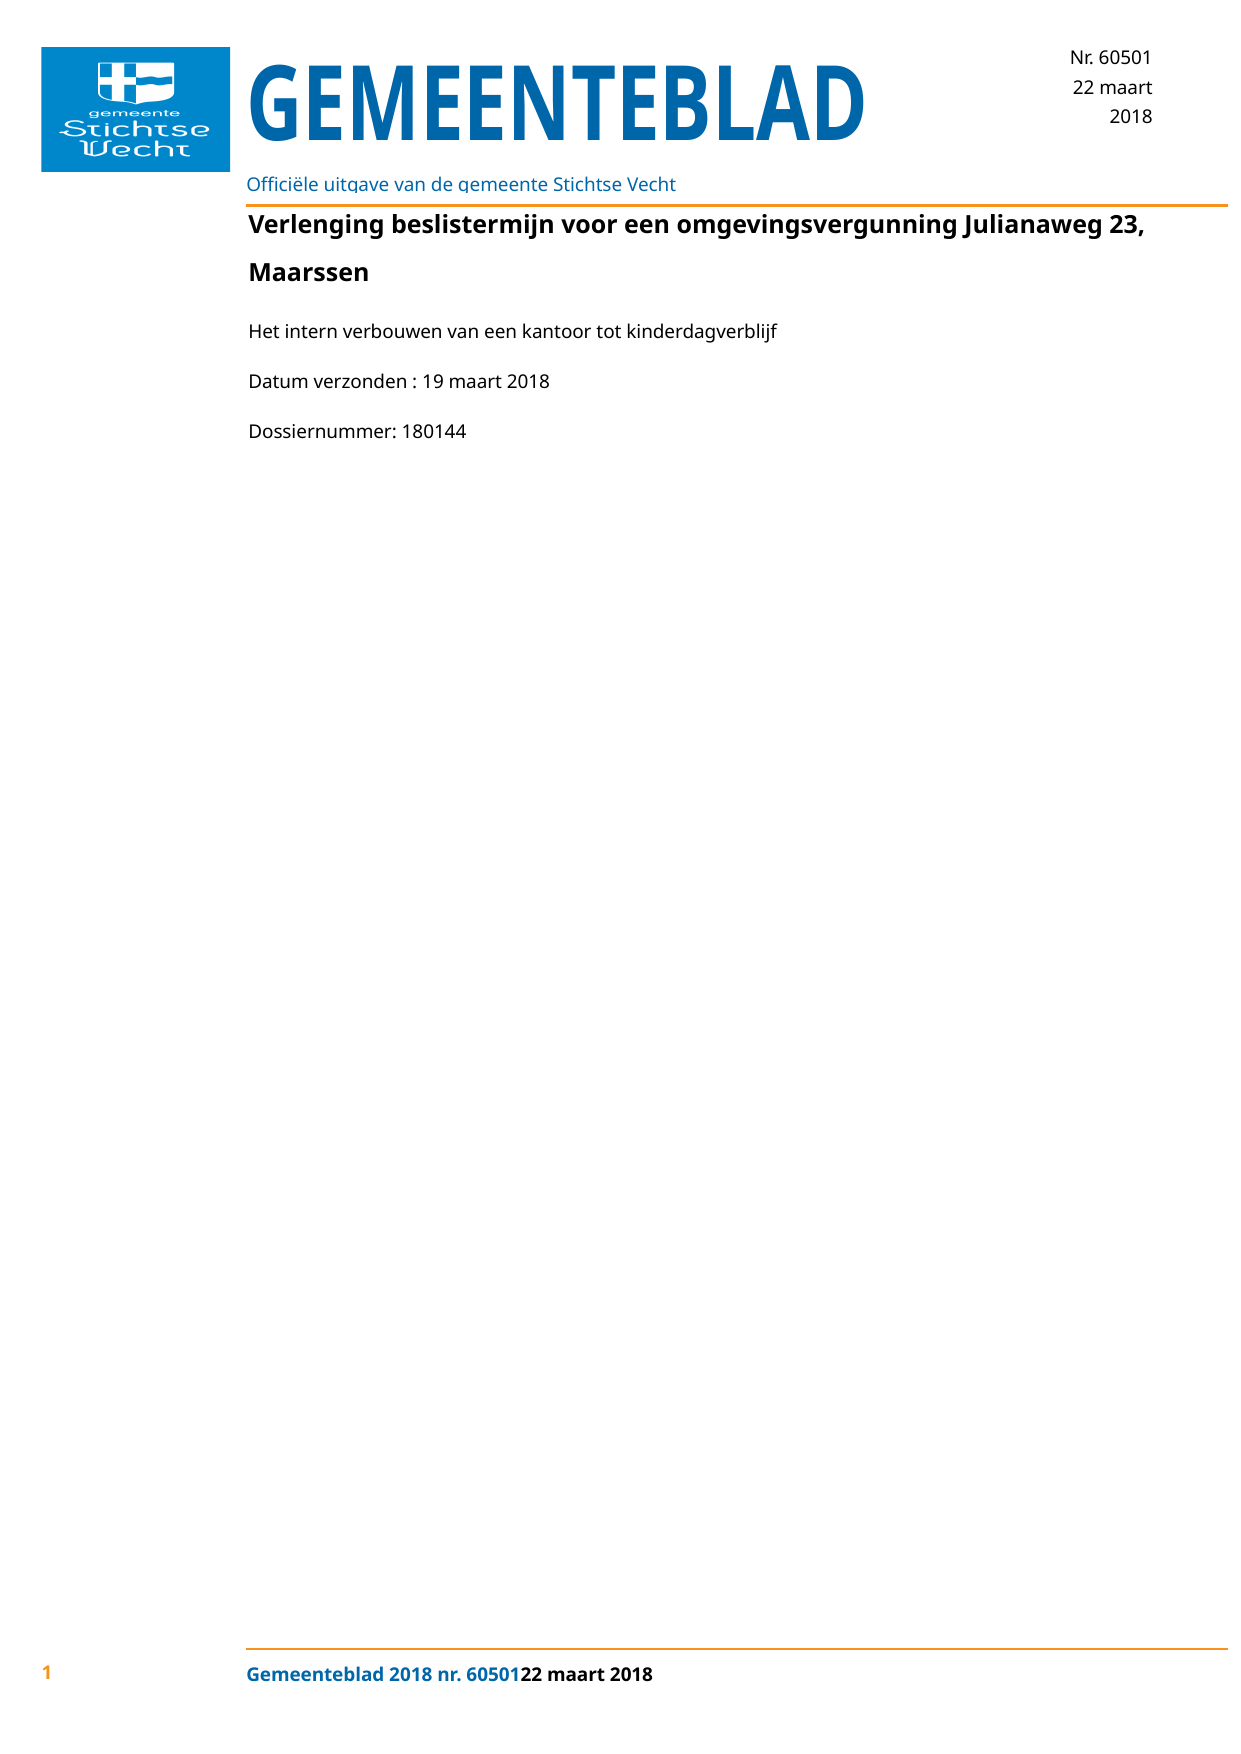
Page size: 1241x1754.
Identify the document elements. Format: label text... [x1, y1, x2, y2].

text Dossiernummer: 180144 [248, 419, 1152, 444]
text Het intern verbouwen van een kantoor tot kinderdagverblijf [248, 318, 1152, 344]
picture [137, 63, 174, 103]
text Verlenging beslistermijn voor een omgevingsvergunning Julianaweg 23, Maarssen [248, 207, 1152, 288]
picture [99, 63, 135, 101]
text Datum verzonden : 19 maart 2018 [248, 368, 1152, 394]
